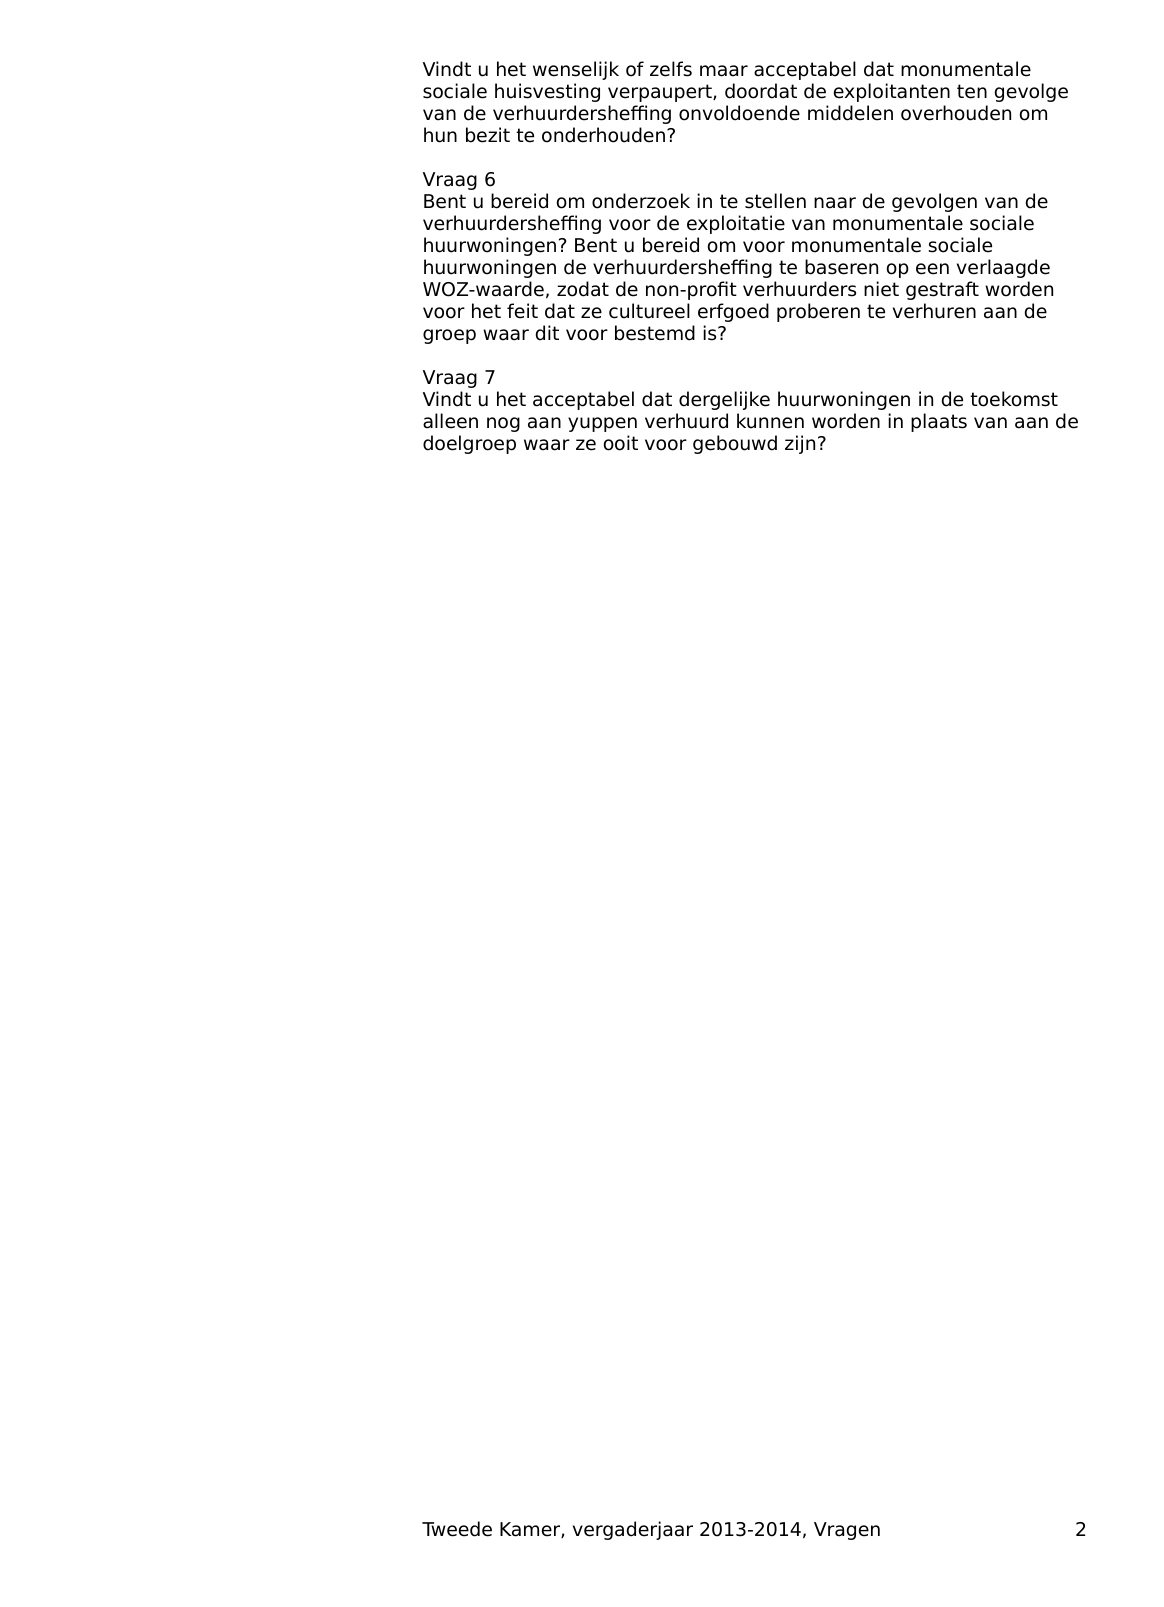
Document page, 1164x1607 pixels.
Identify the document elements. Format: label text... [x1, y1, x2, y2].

text Vraag 7 [422, 367, 1087, 389]
text Vraag 6 [422, 169, 1087, 191]
text Vindt u het wenselijk of zelfs maar acceptabel dat monumentale sociale huisvesting verpaupert, doordat de exploitanten ten gevolge van de verhuurdersheffing onvoldoende middelen overhouden om hun bezit te onderhouden? [422, 59, 1087, 147]
text Bent u bereid om onderzoek in te stellen naar de gevolgen van de verhuurdersheffing voor de exploitatie van monumentale sociale huurwoningen? Bent u bereid om voor monumentale sociale huurwoningen de verhuurdersheffing te baseren op een verlaagde WOZ-waarde, zodat de non-profit verhuurders niet gestraft worden voor het feit dat ze cultureel erfgoed proberen te verhuren aan de groep waar dit voor bestemd is? [422, 191, 1087, 345]
text Vindt u het acceptabel dat dergelijke huurwoningen in de toekomst alleen nog aan yuppen verhuurd kunnen worden in plaats van aan de doelgroep waar ze ooit voor gebouwd zijn? [422, 389, 1087, 455]
